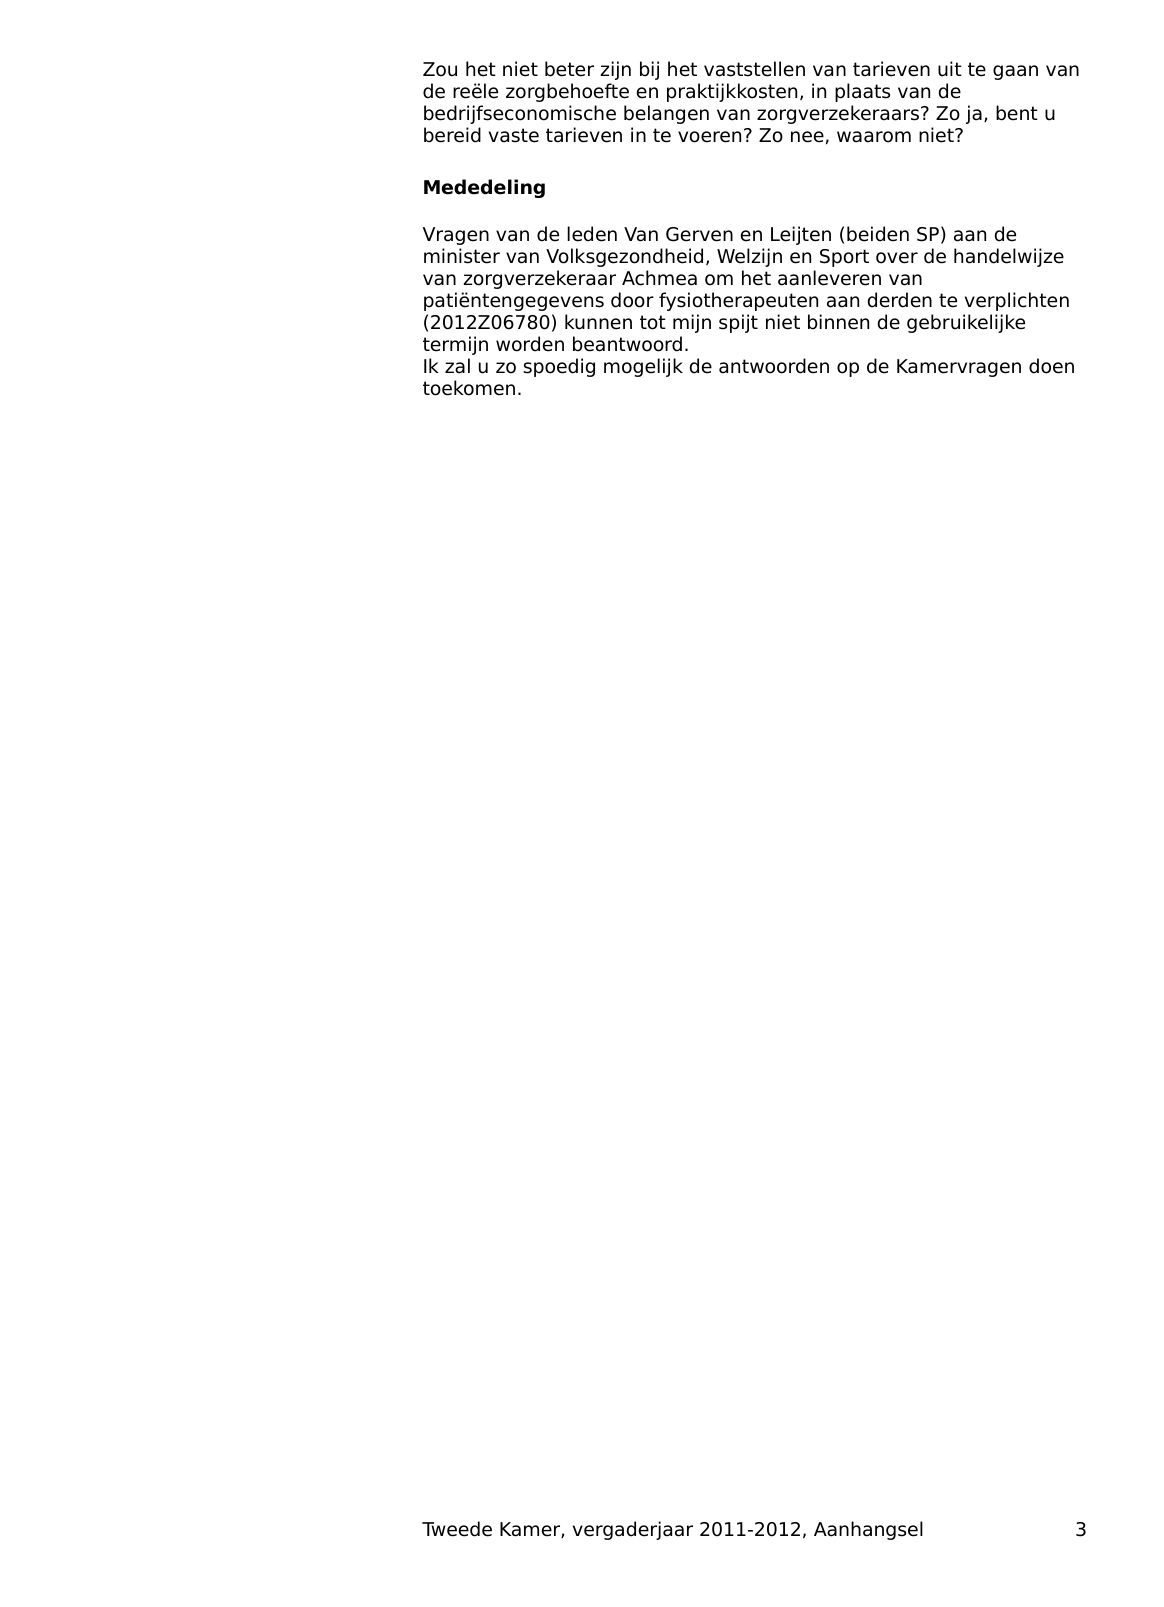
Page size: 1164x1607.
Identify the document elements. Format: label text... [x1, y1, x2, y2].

subtitle Mededeling [422, 177, 1087, 199]
text Zou het niet beter zijn bij het vaststellen van tarieven uit te gaan van de reële zorgbehoefte en praktijkkosten, in plaats van de bedrijfseconomische belangen van zorgverzekeraars? Zo ja, bent u bereid vaste tarieven in te voeren? Zo nee, waarom niet? [422, 59, 1087, 147]
text Ik zal u zo spoedig mogelijk de antwoorden op de Kamervragen doen toekomen. [422, 356, 1087, 400]
text Vragen van de leden Van Gerven en Leijten (beiden SP) aan de minister van Volksgezondheid, Welzijn en Sport over de handelwijze van zorgverzekeraar Achmea om het aanleveren van patiëntengegevens door fysiotherapeuten aan derden te verplichten (2012Z06780) kunnen tot mijn spijt niet binnen de gebruikelijke termijn worden beantwoord. [422, 224, 1087, 356]
